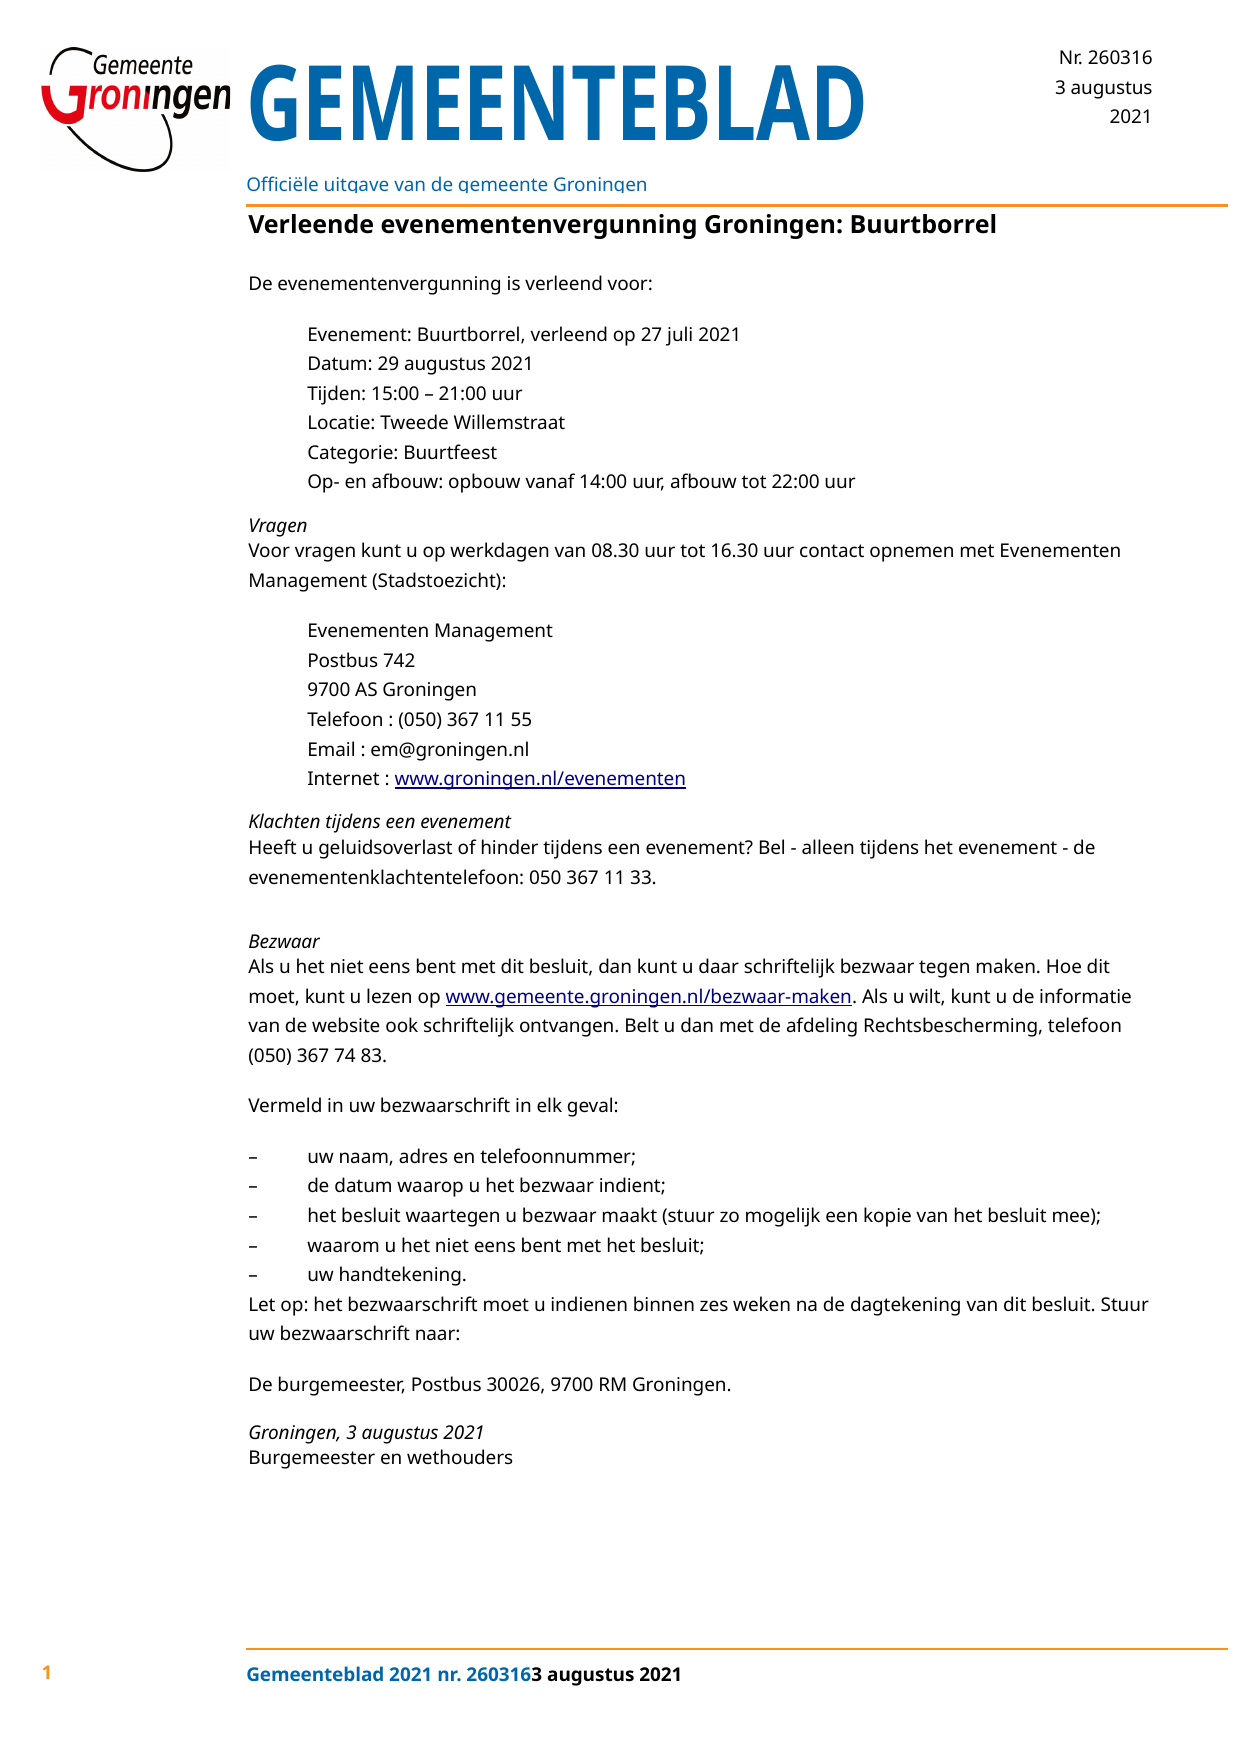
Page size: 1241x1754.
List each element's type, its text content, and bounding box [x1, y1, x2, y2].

list Email : em@groningen.nl [248, 736, 1152, 762]
list Datum: 29 augustus 2021 [248, 350, 1152, 376]
list uw naam, adres en telefoonnummer; [248, 1143, 1152, 1169]
list Evenement: Buurtborrel, verleend op 27 juli 2021 [248, 321, 1152, 346]
text Als u het niet eens bent met dit besluit, dan kunt u daar schriftelijk bezwaar tegen maken. Hoe dit moet, kunt u lezen op www.gemeente.groningen.nl/bezwaar-maken. Als u wilt, kunt u de informatie van de website ook schriftelijk ontvangen. Belt u dan met de afdeling Rechtsbescherming, telefoon (050) 367 74 83. [248, 953, 1152, 1068]
list Internet : www.groningen.nl/evenementen [248, 765, 1152, 791]
text Vragen [248, 512, 1152, 537]
list de datum waarop u het bezwaar indient; [248, 1173, 1152, 1198]
list Locatie: Tweede Willemstraat [248, 409, 1152, 435]
text De evenementenvergunning is verleend voor: [248, 270, 1152, 296]
list Evenementen Management [248, 617, 1152, 643]
list waarom u het niet eens bent met het besluit; [248, 1232, 1152, 1258]
text Bezwaar [248, 928, 1152, 953]
list Op- en afbouw: opbouw vanaf 14:00 uur, afbouw tot 22:00 uur [248, 469, 1152, 494]
text Klachten tijdens een evenement [248, 808, 1152, 834]
list Telefoon : (050) 367 11 55 [248, 706, 1152, 732]
text De burgemeester, Postbus 30026, 9700 RM Groningen. [248, 1371, 1152, 1397]
text Voor vragen kunt u op werkdagen van 08.30 uur tot 16.30 uur contact opnemen met Evenementen Management (Stadstoezicht): [248, 537, 1152, 593]
text Burgemeester en wethouders [248, 1444, 1152, 1470]
text Let op: het bezwaarschrift moet u indienen binnen zes weken na de dagtekening van dit besluit. Stuur uw bezwaarschrift naar: [248, 1291, 1152, 1346]
list uw handtekening. [248, 1261, 1152, 1287]
text Heeft u geluidsoverlast of hinder tijdens een evenement? Bel - alleen tijdens het evenement - de evenementenklachtentelefoon: 050 367 11 33. [248, 834, 1152, 889]
text Vermeld in uw bezwaarschrift in elk geval: [248, 1093, 1152, 1118]
text Verleende evenementenvergunning Groningen: Buurtborrel [248, 207, 1152, 241]
list het besluit waartegen u bezwaar maakt (stuur zo mogelijk een kopie van het besluit mee); [248, 1202, 1152, 1228]
list 9700 AS Groningen [248, 677, 1152, 702]
list Categorie: Buurtfeest [248, 439, 1152, 465]
list Postbus 742 [248, 647, 1152, 673]
text Groningen, 3 augustus 2021 [248, 1419, 1152, 1444]
list Tijden: 15:00 – 21:00 uur [248, 380, 1152, 406]
picture [41, 47, 231, 172]
